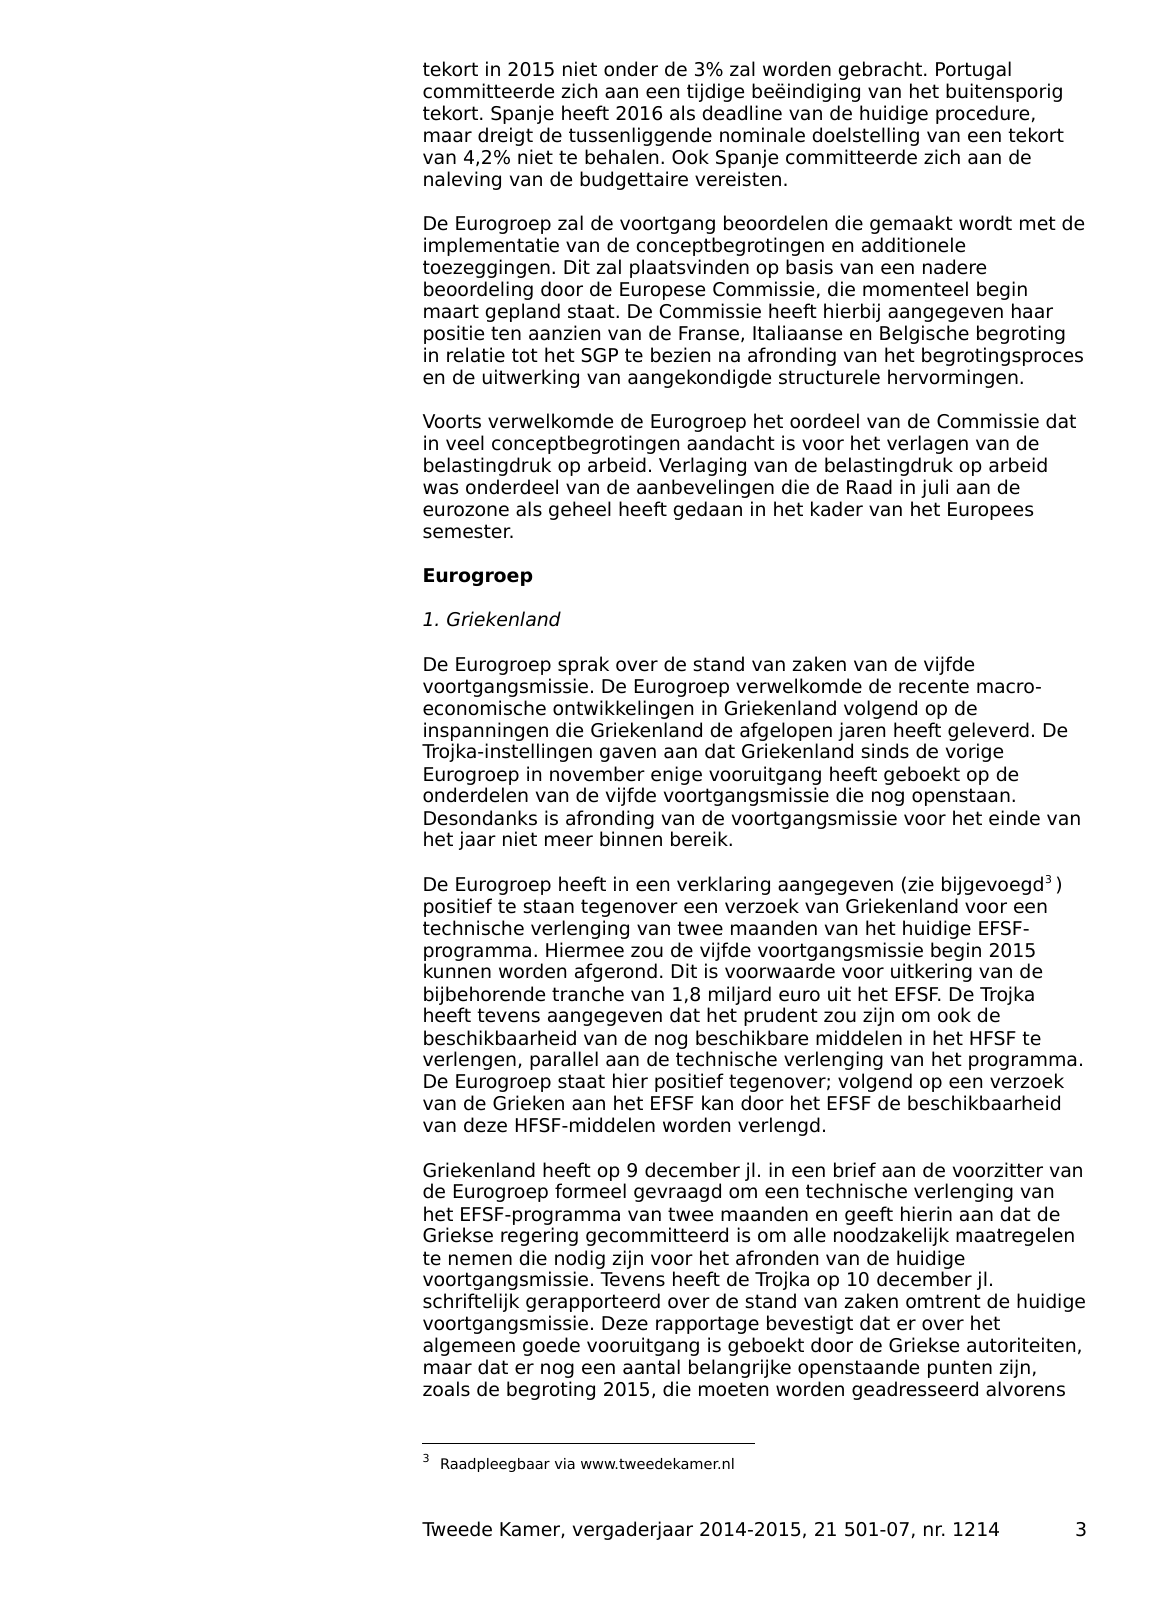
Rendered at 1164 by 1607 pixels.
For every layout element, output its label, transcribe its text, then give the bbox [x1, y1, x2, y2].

text Griekenland heeft op 9 december jl. in een brief aan de voorzitter van de Eurogroep formeel gevraagd om een technische verlenging van het EFSF-programma van twee maanden en geeft hierin aan dat de Griekse regering gecommitteerd is om alle noodzakelijk maatregelen te nemen die nodig zijn voor het afronden van de huidige voortgangsmissie. Tevens heeft de Trojka op 10 december jl. schriftelijk gerapporteerd over de stand van zaken omtrent de huidige voortgangsmissie. Deze rapportage bevestigt dat er over het algemeen goede vooruitgang is geboekt door de Griekse autoriteiten, maar dat er nog een aantal belangrijke openstaande punten zijn, zoals de begroting 2015, die moeten worden geadresseerd alvorens [422, 1159, 1087, 1401]
text De Eurogroep heeft in een verklaring aangegeven (zie bijgevoegd) positief te staan tegenover een verzoek van Griekenland voor een technische verlenging van twee maanden van het huidige EFSF-programma. Hiermee zou de vijfde voortgangsmissie begin 2015 kunnen worden afgerond. Dit is voorwaarde voor uitkering van de bijbehorende tranche van 1,8 miljard euro uit het EFSF. De Trojka heeft tevens aangegeven dat het prudent zou zijn om ook de beschikbaarheid van de nog beschikbare middelen in het HFSF te verlengen, parallel aan de technische verlenging van het programma. De Eurogroep staat hier positief tegenover; volgend op een verzoek van de Grieken aan het EFSF kan door het EFSF de beschikbaarheid van deze HFSF-middelen worden verlengd. [422, 873, 1087, 1137]
subtitle Eurogroep [422, 565, 1087, 587]
text Raadpleegbaar via www.tweedekamer.nl [422, 1452, 1087, 1474]
text De Eurogroep sprak over de stand van zaken van de vijfde voortgangsmissie. De Eurogroep verwelkomde de recente macro-economische ontwikkelingen in Griekenland volgend op de inspanningen die Griekenland de afgelopen jaren heeft geleverd. De Trojka-instellingen gaven aan dat Griekenland sinds de vorige Eurogroep in november enige vooruitgang heeft geboekt op de onderdelen van de vijfde voortgangsmissie die nog openstaan. Desondanks is afronding van de voortgangsmissie voor het einde van het jaar niet meer binnen bereik. [422, 653, 1087, 851]
text Voorts verwelkomde de Eurogroep het oordeel van de Commissie dat in veel conceptbegrotingen aandacht is voor het verlagen van de belastingdruk op arbeid. Verlaging van de belastingdruk op arbeid was onderdeel van de aanbevelingen die de Raad in juli aan de eurozone als geheel heeft gedaan in het kader van het Europees semester. [422, 411, 1087, 543]
text tekort in 2015 niet onder de 3% zal worden gebracht. Portugal committeerde zich aan een tijdige beëindiging van het buitensporig tekort. Spanje heeft 2016 als deadline van de huidige procedure, maar dreigt de tussenliggende nominale doelstelling van een tekort van 4,2% niet te behalen. Ook Spanje committeerde zich aan de naleving van de budgettaire vereisten. [422, 59, 1087, 191]
subtitle 1. Griekenland [422, 609, 1087, 631]
text De Eurogroep zal de voortgang beoordelen die gemaakt wordt met de implementatie van de conceptbegrotingen en additionele toezeggingen. Dit zal plaatsvinden op basis van een nadere beoordeling door de Europese Commissie, die momenteel begin maart gepland staat. De Commissie heeft hierbij aangegeven haar positie ten aanzien van de Franse, Italiaanse en Belgische begroting in relatie tot het SGP te bezien na afronding van het begrotingsproces en de uitwerking van aangekondigde structurele hervormingen. [422, 213, 1087, 389]
